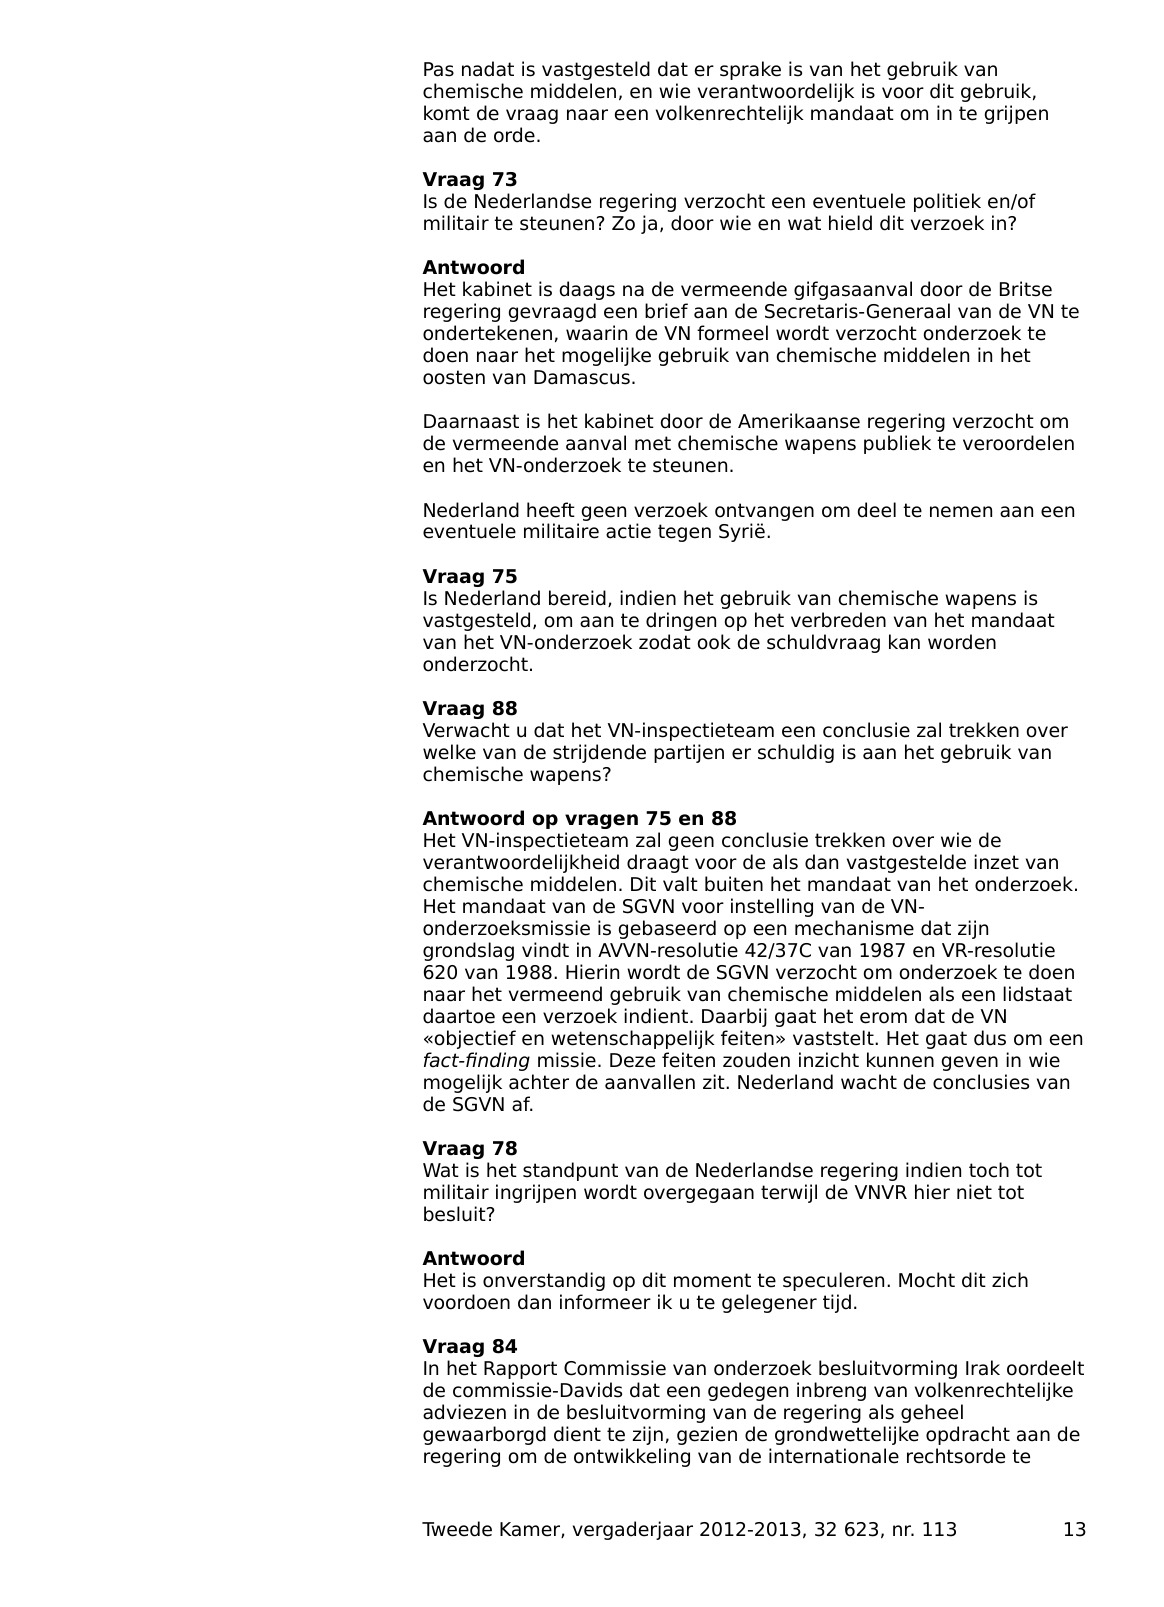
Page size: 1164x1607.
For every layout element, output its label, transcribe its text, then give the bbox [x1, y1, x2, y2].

text Daarnaast is het kabinet door de Amerikaanse regering verzocht om de vermeende aanval met chemische wapens publiek te veroordelen en het VN-onderzoek te steunen. [422, 411, 1087, 477]
text Vraag 73 [422, 169, 1087, 191]
text Vraag 78 [422, 1138, 1087, 1160]
text Vraag 88 [422, 698, 1087, 720]
text Vraag 75 [422, 566, 1087, 588]
text Wat is het standpunt van de Nederlandse regering indien toch tot militair ingrijpen wordt overgegaan terwijl de VNVR hier niet tot besluit? [422, 1160, 1087, 1226]
text Is de Nederlandse regering verzocht een eventuele politiek en/of militair te steunen? Zo ja, door wie en wat hield dit verzoek in? [422, 191, 1087, 235]
text Antwoord [422, 1248, 1087, 1270]
text Verwacht u dat het VN-inspectieteam een conclusie zal trekken over welke van de strijdende partijen er schuldig is aan het gebruik van chemische wapens? [422, 720, 1087, 786]
text Is Nederland bereid, indien het gebruik van chemische wapens is vastgesteld, om aan te dringen op het verbreden van het mandaat van het VN-onderzoek zodat ook de schuldvraag kan worden onderzocht. [422, 588, 1087, 676]
text Het is onverstandig op dit moment te speculeren. Mocht dit zich voordoen dan informeer ik u te gelegener tijd. [422, 1270, 1087, 1314]
text In het Rapport Commissie van onderzoek besluitvorming Irak oordeelt de commissie-Davids dat een gedegen inbreng van volkenrechtelijke adviezen in de besluitvorming van de regering als geheel gewaarborgd dient te zijn, gezien de grondwettelijke opdracht aan de regering om de ontwikkeling van de internationale rechtsorde te [422, 1358, 1087, 1468]
text Pas nadat is vastgesteld dat er sprake is van het gebruik van chemische middelen, en wie verantwoordelijk is voor dit gebruik, komt de vraag naar een volkenrechtelijk mandaat om in te grijpen aan de orde. [422, 59, 1087, 147]
text Het kabinet is daags na de vermeende gifgasaanval door de Britse regering gevraagd een brief aan de Secretaris-Generaal van de VN te ondertekenen, waarin de VN formeel wordt verzocht onderzoek te doen naar het mogelijke gebruik van chemische middelen in het oosten van Damascus. [422, 279, 1087, 389]
text Nederland heeft geen verzoek ontvangen om deel te nemen aan een eventuele militaire actie tegen Syrië. [422, 499, 1087, 543]
text Het VN-inspectieteam zal geen conclusie trekken over wie de verantwoordelijkheid draagt voor de als dan vastgestelde inzet van chemische middelen. Dit valt buiten het mandaat van het onderzoek. Het mandaat van de SGVN voor instelling van de VN-onderzoeksmissie is gebaseerd op een mechanisme dat zijn grondslag vindt in AVVN-resolutie 42/37C van 1987 en VR-resolutie 620 van 1988. Hierin wordt de SGVN verzocht om onderzoek te doen naar het vermeend gebruik van chemische middelen als een lidstaat daartoe een verzoek indient. Daarbij gaat het erom dat de VN «objectief en wetenschappelijk feiten» vaststelt. Het gaat dus om een fact-finding missie. Deze feiten zouden inzicht kunnen geven in wie mogelijk achter de aanvallen zit. Nederland wacht de conclusies van de SGVN af. [422, 830, 1087, 1116]
text Vraag 84 [422, 1336, 1087, 1358]
text Antwoord op vragen 75 en 88 [422, 808, 1087, 830]
text Antwoord [422, 257, 1087, 279]
